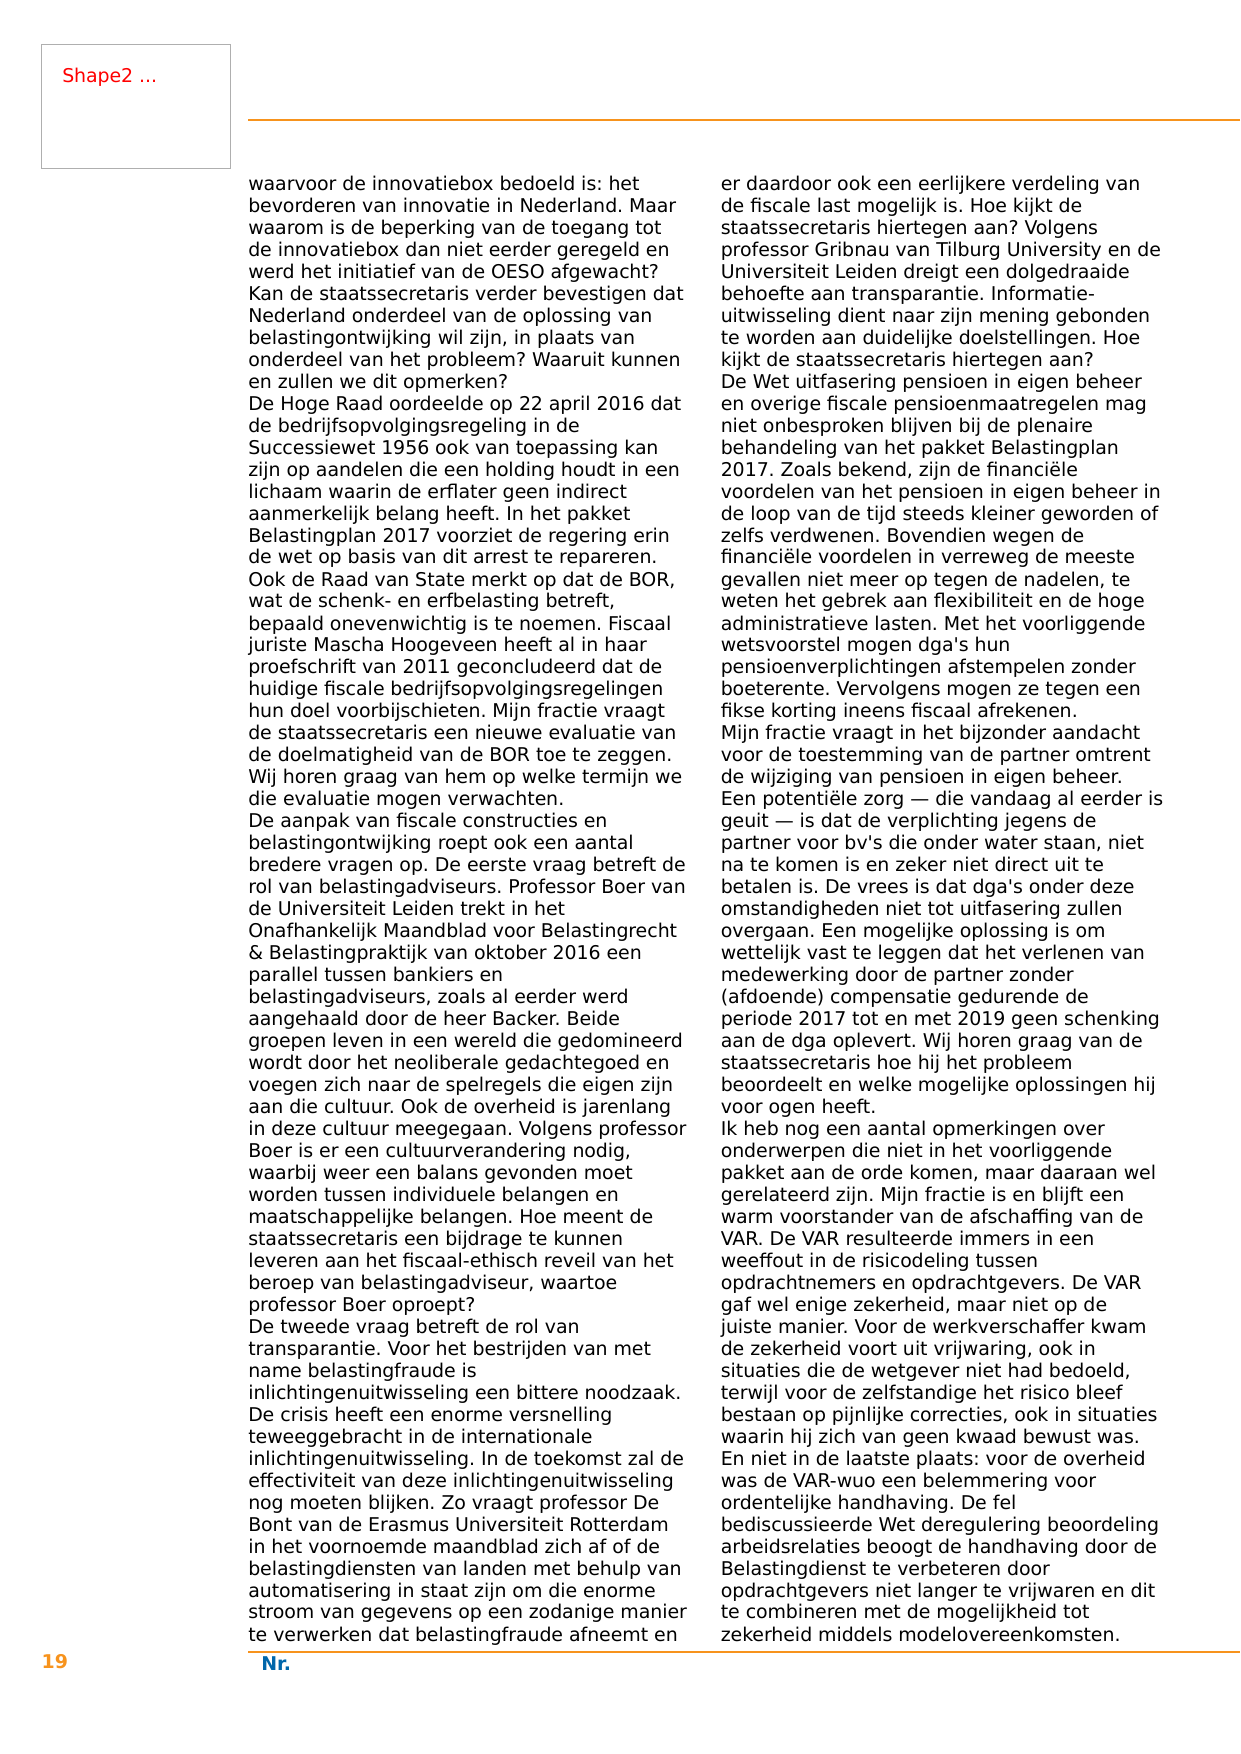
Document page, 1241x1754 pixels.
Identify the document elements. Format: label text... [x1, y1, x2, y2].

text De aanpak van fiscale constructies en belastingontwijking roept ook een aantal bredere vragen op. De eerste vraag betreft de rol van belastingadviseurs. Professor Boer van de Universiteit Leiden trekt in het Onafhankelijk Maandblad voor Belastingrecht & Belastingpraktijk van oktober 2016 een parallel tussen bankiers en belastingadviseurs, zoals al eerder werd aangehaald door de heer Backer. Beide groepen leven in een wereld die gedomineerd wordt door het neoliberale gedachtegoed en voegen zich naar de spelregels die eigen zijn aan die cultuur. Ook de overheid is jarenlang in deze cultuur meegegaan. Volgens professor Boer is er een cultuurverandering nodig, waarbij weer een balans gevonden moet worden tussen individuele belangen en maatschappelijke belangen. Hoe meent de staatssecretaris een bijdrage te kunnen leveren aan het fiscaal-ethisch reveil van het beroep van belastingadviseur, waartoe professor Boer oproept? [248, 810, 691, 1316]
text De Wet uitfasering pensioen in eigen beheer en overige fiscale pensioenmaatregelen mag niet onbesproken blijven bij de plenaire behandeling van het pakket Belastingplan 2017. Zoals bekend, zijn de financiële voordelen van het pensioen in eigen beheer in de loop van de tijd steeds kleiner geworden of zelfs verdwenen. Bovendien wegen de financiële voordelen in verreweg de meeste gevallen niet meer op tegen de nadelen, te weten het gebrek aan flexibiliteit en de hoge administratieve lasten. Met het voorliggende wetsvoorstel mogen dga's hun pensioenverplichtingen afstempelen zonder boeterente. Vervolgens mogen ze tegen een fikse korting ineens fiscaal afrekenen. [721, 371, 1163, 722]
text er daardoor ook een eerlijkere verdeling van de fiscale last mogelijk is. Hoe kijkt de staatssecretaris hiertegen aan? Volgens professor Gribnau van Tilburg University en de Universiteit Leiden dreigt een dolgedraaide behoefte aan transparantie. Informatie-uitwisseling dient naar zijn mening gebonden te worden aan duidelijke doelstellingen. Hoe kijkt de staatssecretaris hiertegen aan? [721, 173, 1163, 371]
text waarvoor de innovatiebox bedoeld is: het bevorderen van innovatie in Nederland. Maar waarom is de beperking van de toegang tot de innovatiebox dan niet eerder geregeld en werd het initiatief van de OESO afgewacht? Kan de staatssecretaris verder bevestigen dat Nederland onderdeel van de oplossing van belastingontwijking wil zijn, in plaats van onderdeel van het probleem? Waaruit kunnen en zullen we dit opmerken? [248, 173, 691, 393]
text Mijn fractie vraagt in het bijzonder aandacht voor de toestemming van de partner omtrent de wijziging van pensioen in eigen beheer. Een potentiële zorg — die vandaag al eerder is geuit — is dat de verplichting jegens de partner voor bv's die onder water staan, niet na te komen is en zeker niet direct uit te betalen is. De vrees is dat dga's onder deze omstandigheden niet tot uitfasering zullen overgaan. Een mogelijke oplossing is om wettelijk vast te leggen dat het verlenen van medewerking door de partner zonder (afdoende) compensatie gedurende de periode 2017 tot en met 2019 geen schenking aan de dga oplevert. Wij horen graag van de staatssecretaris hoe hij het probleem beoordeelt en welke mogelijke oplossingen hij voor ogen heeft. [721, 722, 1163, 1118]
text De tweede vraag betreft de rol van transparantie. Voor het bestrijden van met name belastingfraude is inlichtingenuitwisseling een bittere noodzaak. De crisis heeft een enorme versnelling teweeggebracht in de internationale inlichtingenuitwisseling. In de toekomst zal de effectiviteit van deze inlichtingenuitwisseling nog moeten blijken. Zo vraagt professor De Bont van de Erasmus Universiteit Rotterdam in het voornoemde maandblad zich af of de belastingdiensten van landen met behulp van automatisering in staat zijn om die enorme stroom van gegevens op een zodanige manier te verwerken dat belastingfraude afneemt en [248, 1316, 691, 1645]
text De Hoge Raad oordeelde op 22 april 2016 dat de bedrijfsopvolgingsregeling in de Successiewet 1956 ook van toepassing kan zijn op aandelen die een holding houdt in een lichaam waarin de erflater geen indirect aanmerkelijk belang heeft. In het pakket Belastingplan 2017 voorziet de regering erin de wet op basis van dit arrest te repareren. Ook de Raad van State merkt op dat de BOR, wat de schenk- en erfbelasting betreft, bepaald onevenwichtig is te noemen. Fiscaal juriste Mascha Hoogeveen heeft al in haar proefschrift van 2011 geconcludeerd dat de huidige fiscale bedrijfsopvolgingsregelingen hun doel voorbijschieten. Mijn fractie vraagt de staatssecretaris een nieuwe evaluatie van de doelmatigheid van de BOR toe te zeggen. Wij horen graag van hem op welke termijn we die evaluatie mogen verwachten. [248, 393, 691, 810]
text Ik heb nog een aantal opmerkingen over onderwerpen die niet in het voorliggende pakket aan de orde komen, maar daaraan wel gerelateerd zijn. Mijn fractie is en blijft een warm voorstander van de afschaffing van de VAR. De VAR resulteerde immers in een weeffout in de risicodeling tussen opdrachtnemers en opdrachtgevers. De VAR gaf wel enige zekerheid, maar niet op de juiste manier. Voor de werkverschaffer kwam de zekerheid voort uit vrijwaring, ook in situaties die de wetgever niet had bedoeld, terwijl voor de zelfstandige het risico bleef bestaan op pijnlijke correcties, ook in situaties waarin hij zich van geen kwaad bewust was. En niet in de laatste plaats: voor de overheid was de VAR-wuo een belemmering voor ordentelijke handhaving. De fel bediscussieerde Wet deregulering beoordeling arbeidsrelaties beoogt de handhaving door de Belastingdienst te verbeteren door opdrachtgevers niet langer te vrijwaren en dit te combineren met de mogelijkheid tot zekerheid middels modelovereenkomsten. [721, 1118, 1163, 1645]
